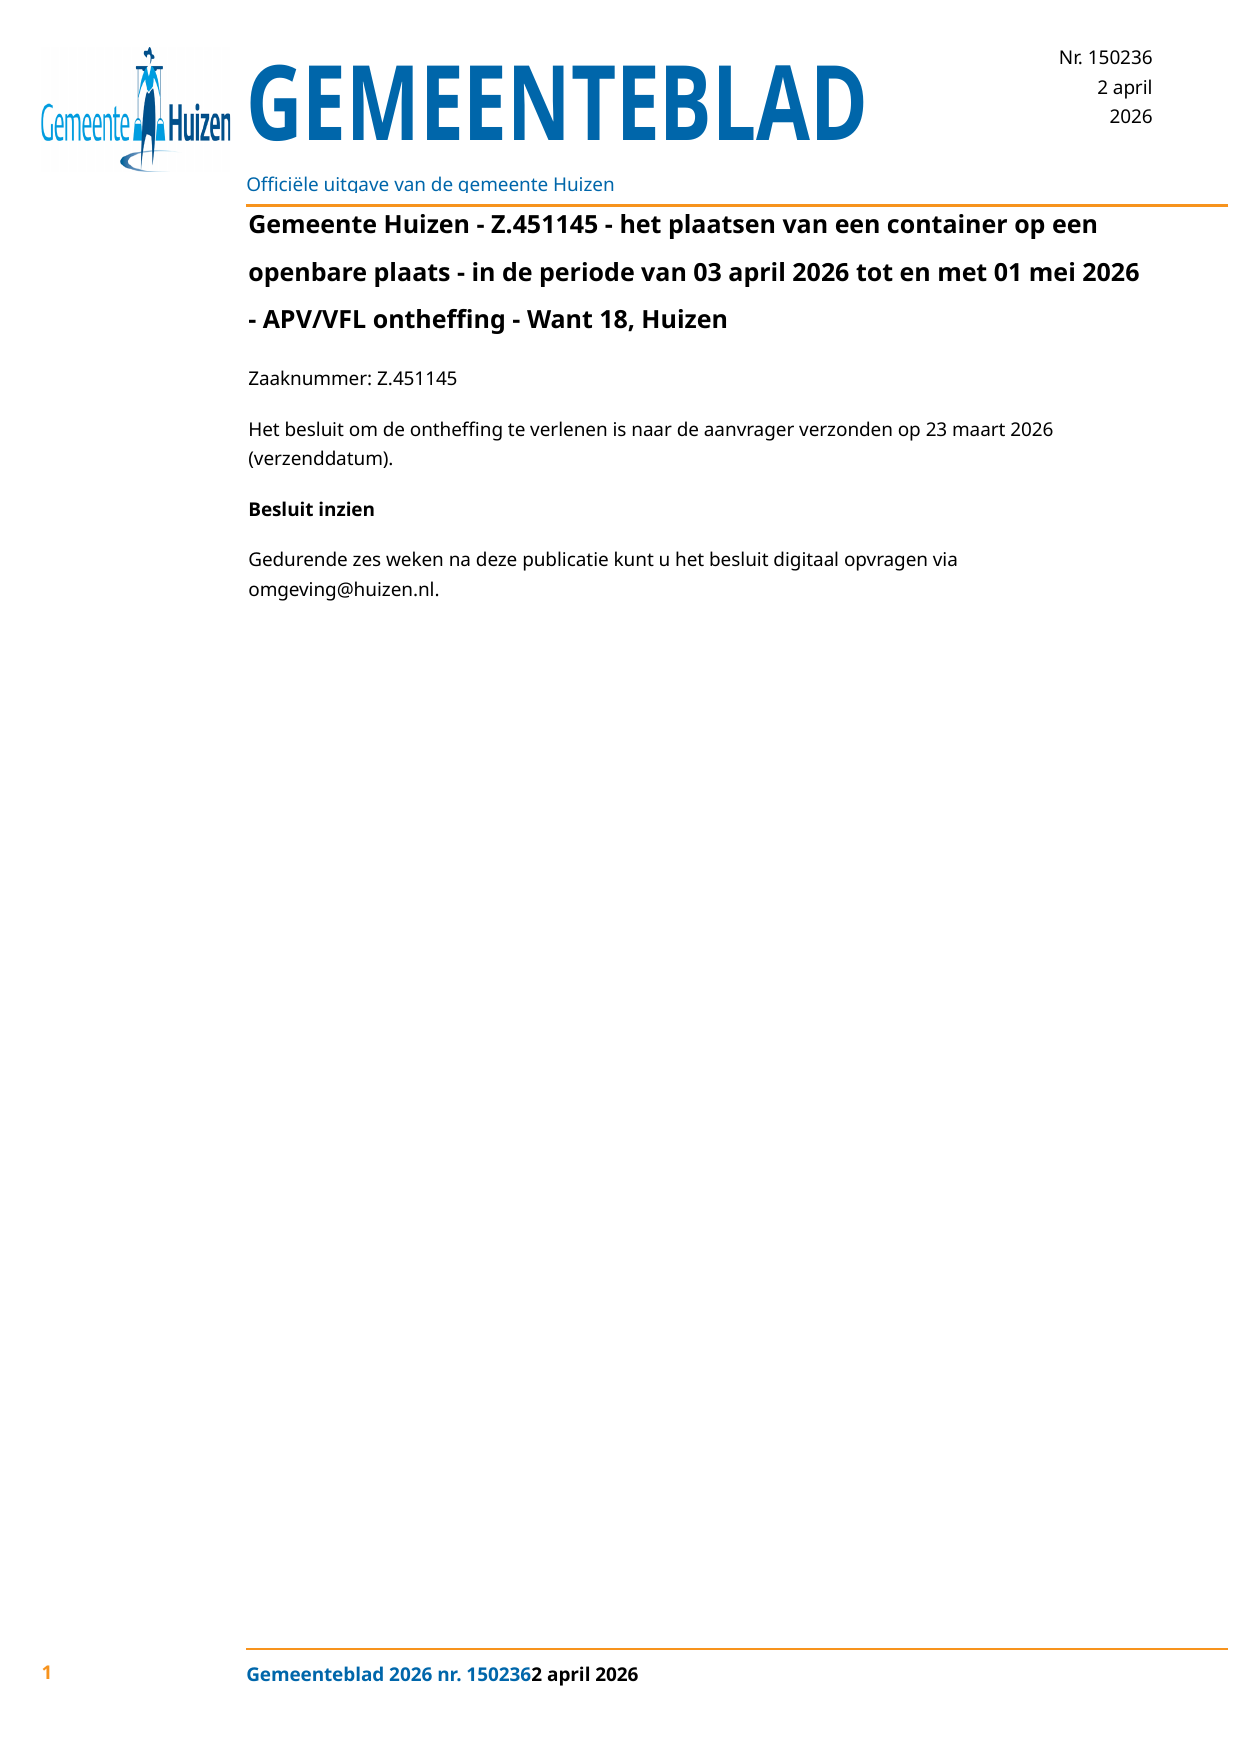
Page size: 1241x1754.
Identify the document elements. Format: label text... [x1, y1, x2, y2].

text Gedurende zes weken na deze publicatie kunt u het besluit digitaal opvragen via omgeving@huizen.nl. [248, 546, 1152, 602]
picture [41, 47, 231, 172]
text Gemeente Huizen - Z.451145 - het plaatsen van een container op een openbare plaats - in de periode van 03 april 2026 tot en met 01 mei 2026 - APV/VFL ontheffing - Want 18, Huizen [248, 207, 1152, 336]
text Besluit inzien [248, 496, 1152, 522]
text Zaaknummer: Z.451145 [248, 366, 1152, 391]
text Het besluit om de ontheffing te verlenen is naar de aanvrager verzonden op 23 maart 2026 (verzenddatum). [248, 416, 1152, 471]
